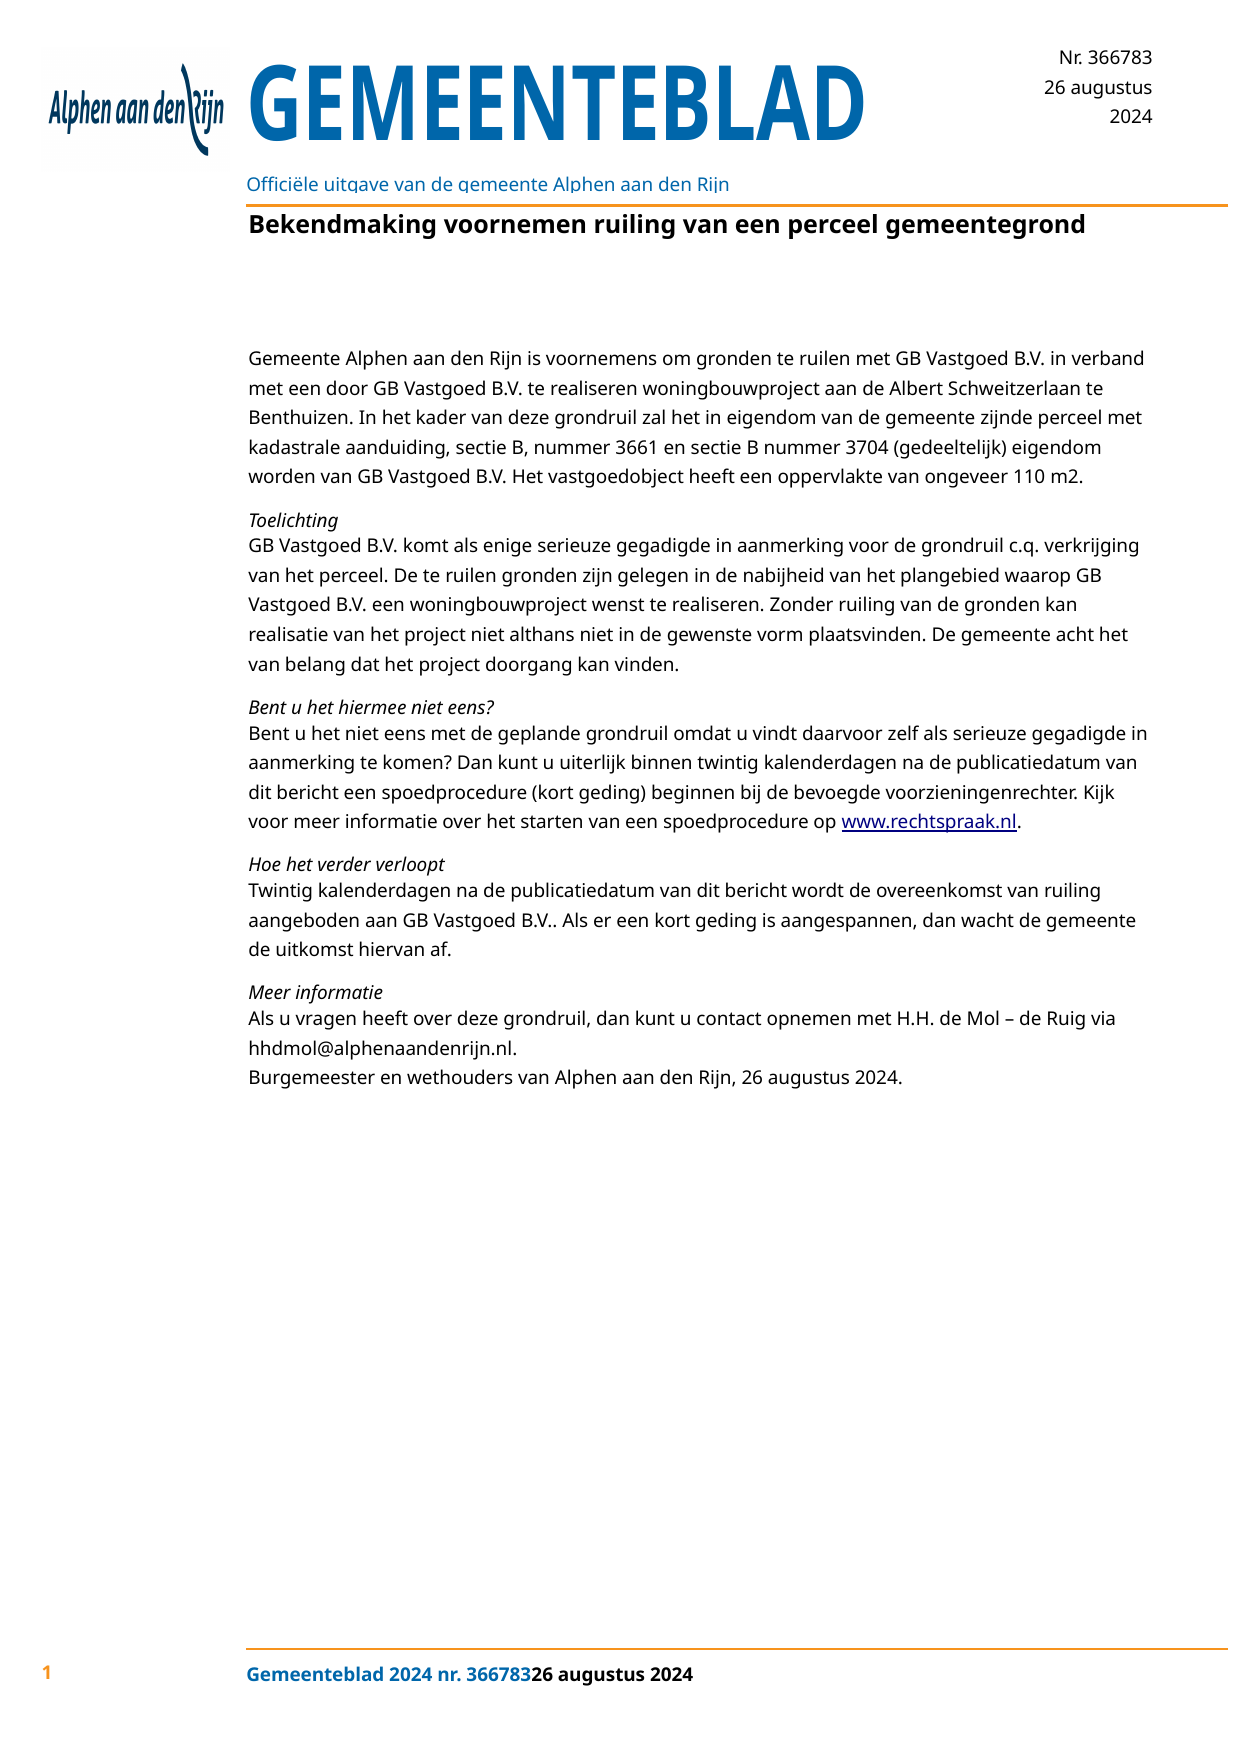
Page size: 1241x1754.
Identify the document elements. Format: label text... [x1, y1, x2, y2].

text GB Vastgoed B.V. komt als enige serieuze gegadigde in aanmerking voor de grondruil c.q. verkrijging van het perceel. De te ruilen gronden zijn gelegen in de nabijheid van het plangebied waarop GB Vastgoed B.V. een woningbouwproject wenst te realiseren. Zonder ruiling van de gronden kan realisatie van het project niet althans niet in de gewenste vorm plaatsvinden. De gemeente acht het van belang dat het project doorgang kan vinden. [248, 532, 1152, 677]
text Bekendmaking voornemen ruiling van een perceel gemeentegrond [248, 207, 1152, 241]
text Burgemeester en wethouders van Alphen aan den Rijn, 26 augustus 2024. [248, 1064, 1152, 1090]
text Bent u het niet eens met de geplande grondruil omdat u vindt daarvoor zelf als serieuze gegadigde in aanmerking te komen? Dan kunt u uiterlijk binnen twintig kalenderdagen na de publicatiedatum van dit bericht een spoedprocedure (kort geding) beginnen bij de bevoegde voorzieningenrechter. Kijk voor meer informatie over het starten van een spoedprocedure op www.rechtspraak.nl. [248, 720, 1152, 834]
text Meer informatie [248, 979, 1152, 1005]
text Toelichting [248, 507, 1152, 532]
text Als u vragen heeft over deze grondruil, dan kunt u contact opnemen met H.H. de Mol – de Ruig via hhdmol@alphenaandenrijn.nl. [248, 1005, 1152, 1061]
text Twintig kalenderdagen na de publicatiedatum van dit bericht wordt de overeenkomst van ruiling aangeboden aan GB Vastgoed B.V.. Als er een kort geding is aangespannen, dan wacht de gemeente de uitkomst hiervan af. [248, 877, 1152, 962]
text Gemeente Alphen aan den Rijn is voornemens om gronden te ruilen met GB Vastgoed B.V. in verband met een door GB Vastgoed B.V. te realiseren woningbouwproject aan de Albert Schweitzerlaan te Benthuizen. In het kader van deze grondruil zal het in eigendom van de gemeente zijnde perceel met kadastrale aanduiding, sectie B, nummer 3661 en sectie B nummer 3704 (gedeeltelijk) eigendom worden van GB Vastgoed B.V. Het vastgoedobject heeft een oppervlakte van ongeveer 110 m2. [248, 345, 1152, 489]
text Bent u het hiermee niet eens? [248, 694, 1152, 720]
picture [41, 47, 231, 172]
text Hoe het verder verloopt [248, 852, 1152, 877]
